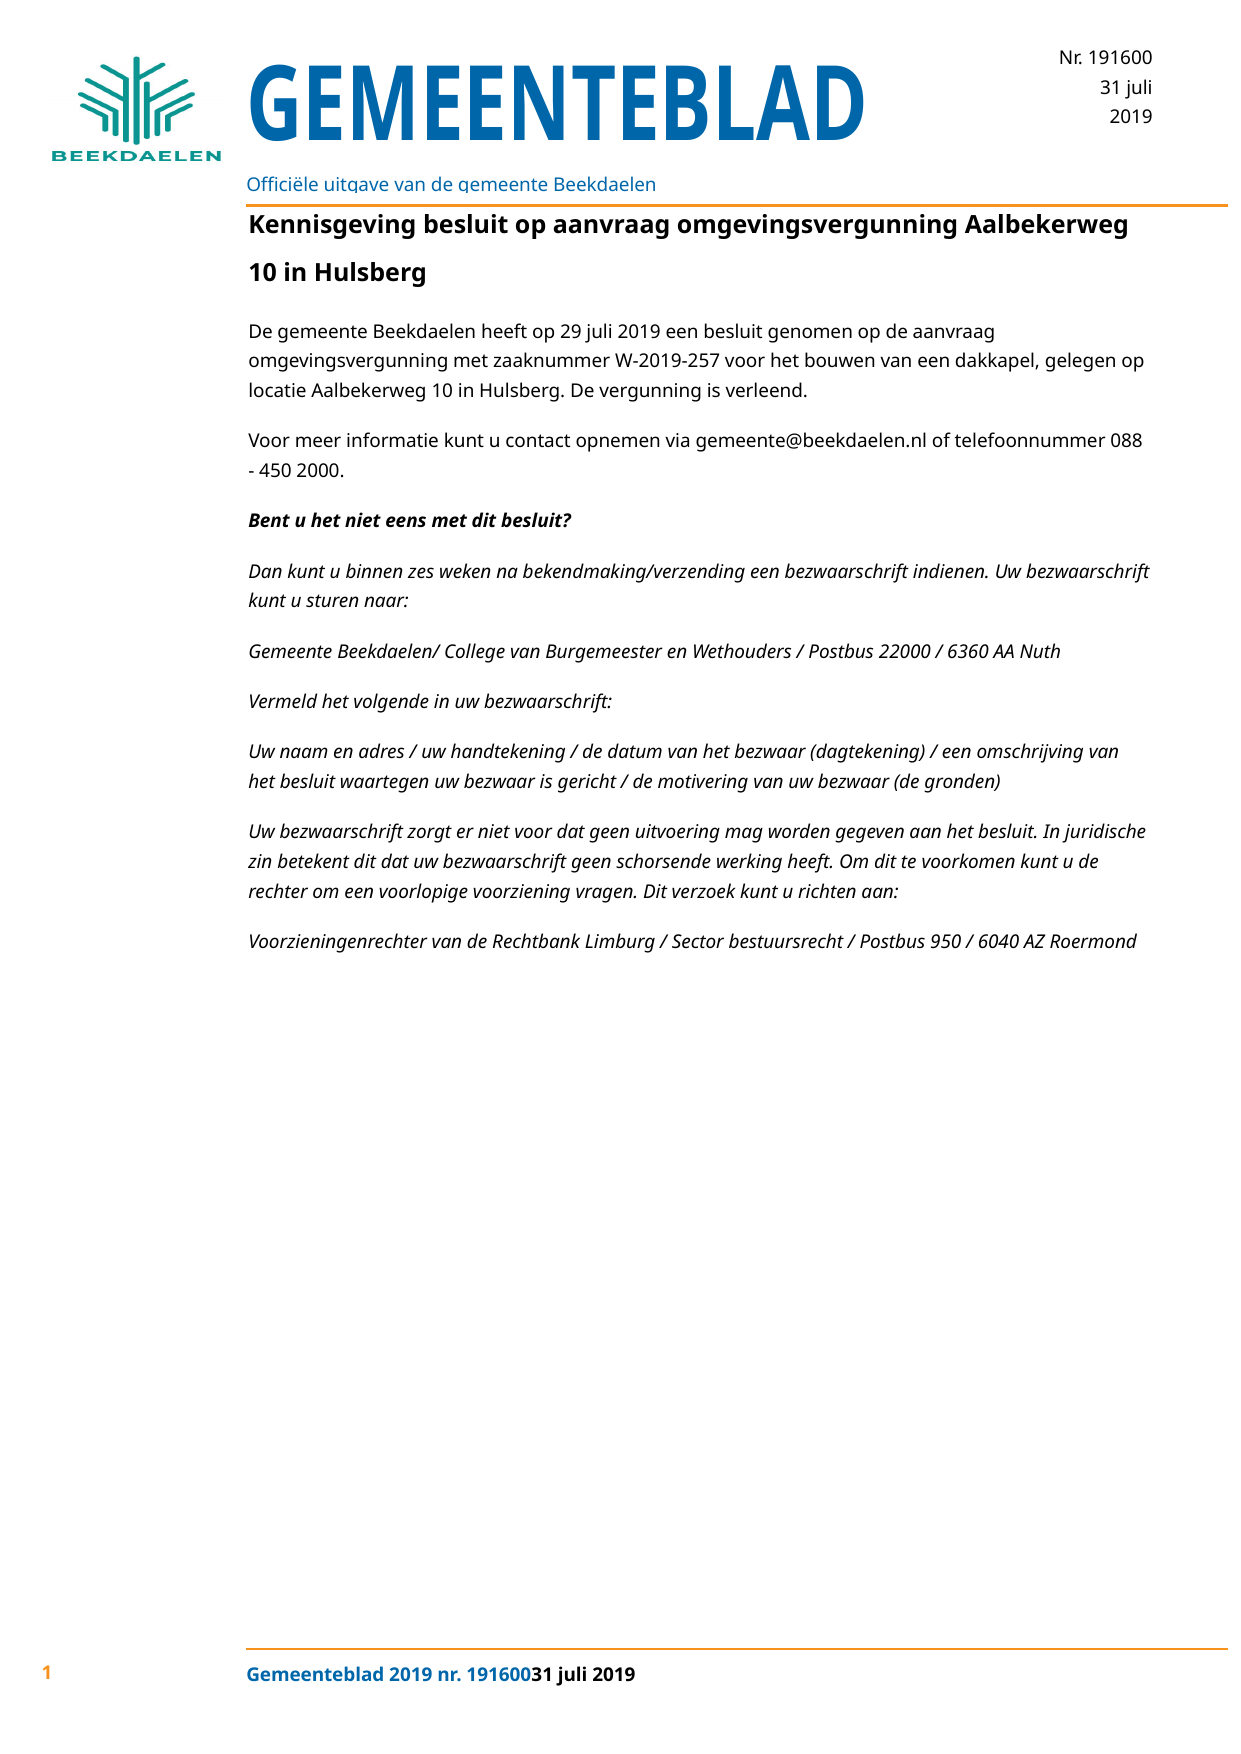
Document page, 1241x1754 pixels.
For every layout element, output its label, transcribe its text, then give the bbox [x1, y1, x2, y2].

text Dan kunt u binnen zes weken na bekendmaking/verzending een bezwaarschrift indienen. Uw bezwaarschrift kunt u sturen naar: [248, 558, 1152, 613]
text De gemeente Beekdaelen heeft op 29 juli 2019 een besluit genomen op de aanvraag omgevingsvergunning met zaaknummer W-2019-257 voor het bouwen van een dakkapel, gelegen op locatie Aalbekerweg 10 in Hulsberg. De vergunning is verleend. [248, 318, 1152, 403]
text Gemeente Beekdaelen/ College van Burgemeester en Wethouders / Postbus 22000 / 6360 AA Nuth [248, 638, 1152, 664]
text Kennisgeving besluit op aanvraag omgevingsvergunning Aalbekerweg 10 in Hulsberg [248, 207, 1152, 288]
text Voor meer informatie kunt u contact opnemen via gemeente@beekdaelen.nl of telefoonnummer 088 - 450 2000. [248, 427, 1152, 483]
text Voorzieningenrechter van de Rechtbank Limburg / Sector bestuursrecht / Postbus 950 / 6040 AZ Roermond [248, 928, 1152, 954]
text Bent u het niet eens met dit besluit? [248, 507, 1152, 533]
text Vermeld het volgende in uw bezwaarschrift: [248, 688, 1152, 714]
picture [41, 47, 231, 172]
text Uw naam en adres / uw handtekening / de datum van het bezwaar (dagtekening) / een omschrijving van het besluit waartegen uw bezwaar is gericht / de motivering van uw bezwaar (de gronden) [248, 739, 1152, 794]
text Uw bezwaarschrift zorgt er niet voor dat geen uitvoering mag worden gegeven aan het besluit. In juridische zin betekent dit dat uw bezwaarschrift geen schorsende werking heeft. Om dit te voorkomen kunt u de rechter om een voorlopige voorziening vragen. Dit verzoek kunt u richten aan: [248, 819, 1152, 904]
